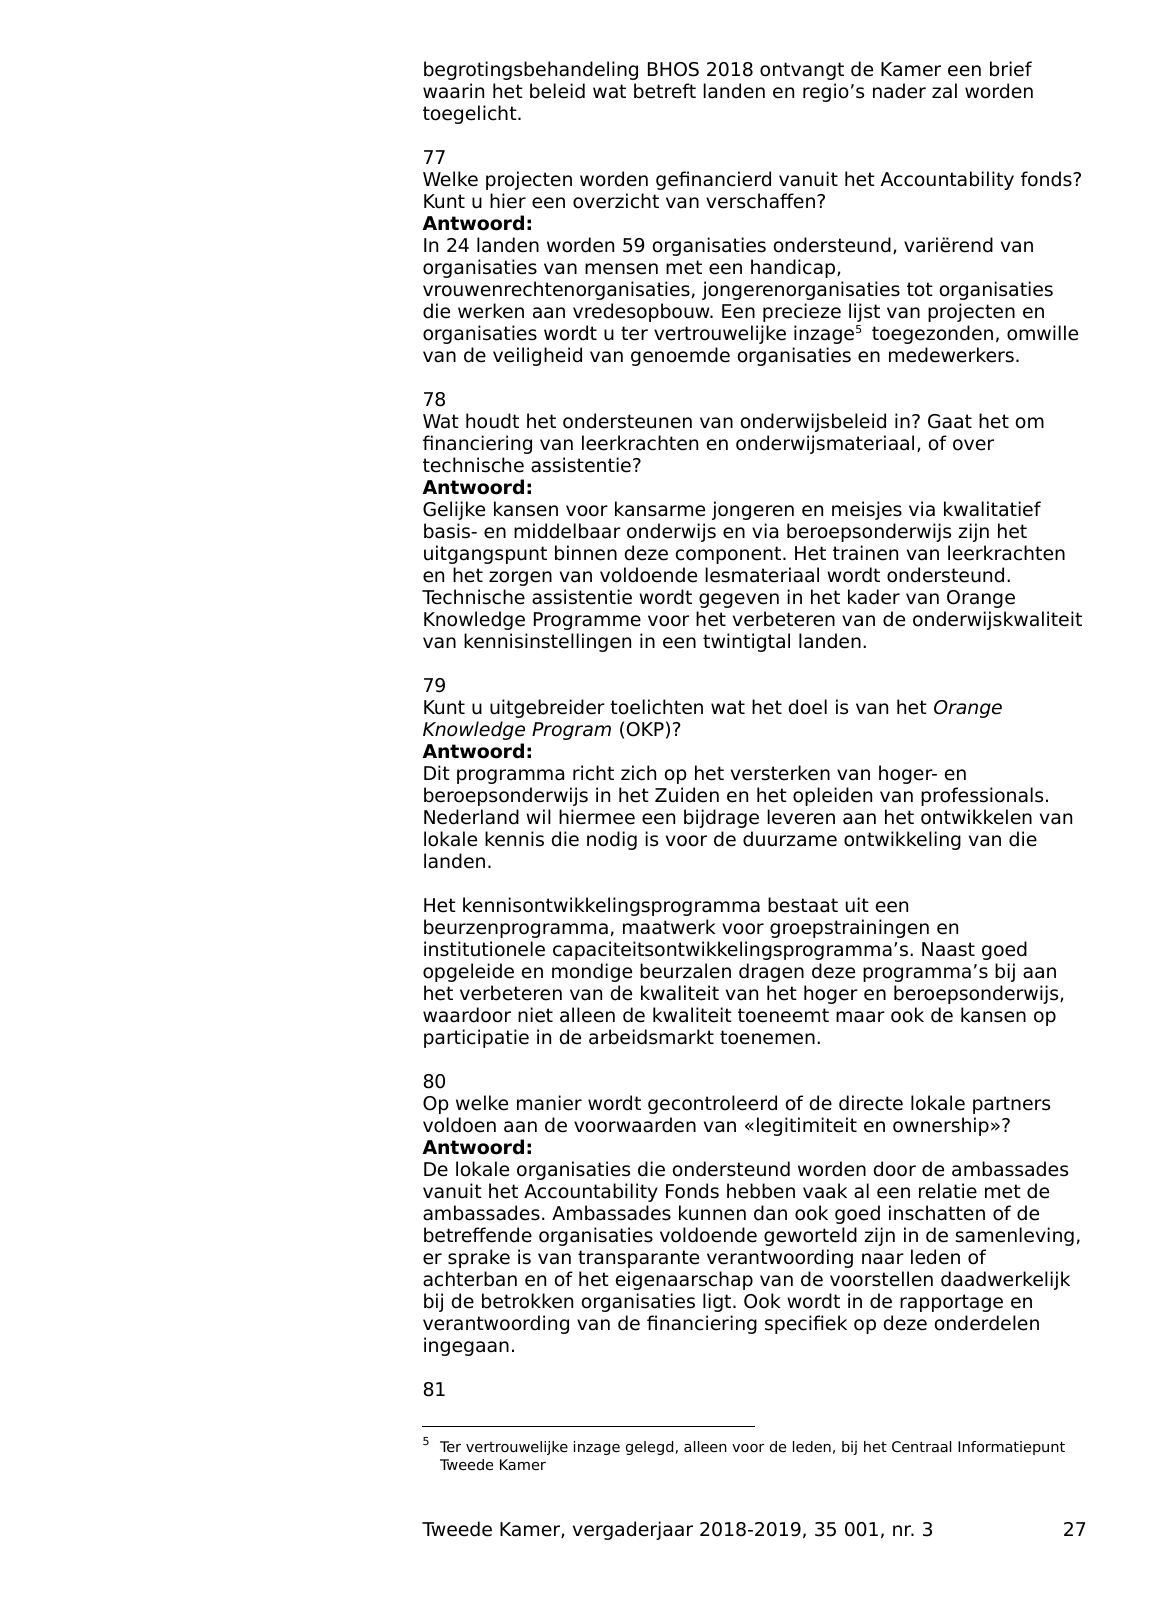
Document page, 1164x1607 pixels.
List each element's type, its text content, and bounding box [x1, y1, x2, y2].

text In 24 landen worden 59 organisaties ondersteund, variërend van organisaties van mensen met een handicap, vrouwenrechtenorganisaties, jongerenorganisaties tot organisaties die werken aan vredesopbouw. Een precieze lijst van projecten en organisaties wordt u ter vertrouwelijke inzage toegezonden, omwille van de veiligheid van genoemde organisaties en medewerkers. [422, 235, 1087, 367]
text Gelijke kansen voor kansarme jongeren en meisjes via kwalitatief basis- en middelbaar onderwijs en via beroepsonderwijs zijn het uitgangspunt binnen deze component. Het trainen van leerkrachten en het zorgen van voldoende lesmateriaal wordt ondersteund. Technische assistentie wordt gegeven in het kader van Orange Knowledge Programme voor het verbeteren van de onderwijskwaliteit van kennisinstellingen in een twintigtal landen. [422, 499, 1087, 653]
text Antwoord: [422, 1137, 1087, 1159]
text Antwoord: [422, 477, 1087, 499]
text Antwoord: [422, 213, 1087, 235]
text Ter vertrouwelijke inzage gelegd, alleen voor de leden, bij het Centraal Informatiepunt Tweede Kamer [422, 1435, 1087, 1474]
text Het kennisontwikkelingsprogramma bestaat uit een beurzenprogramma, maatwerk voor groepstrainingen en institutionele capaciteitsontwikkelingsprogramma’s. Naast goed opgeleide en mondige beurzalen dragen deze programma’s bij aan het verbeteren van de kwaliteit van het hoger en beroepsonderwijs, waardoor niet alleen de kwaliteit toeneemt maar ook de kansen op participatie in de arbeidsmarkt toenemen. [422, 895, 1087, 1049]
text 80 [422, 1071, 1087, 1093]
text 81 [422, 1379, 1087, 1401]
text Antwoord: [422, 741, 1087, 763]
text De lokale organisaties die ondersteund worden door de ambassades vanuit het Accountability Fonds hebben vaak al een relatie met de ambassades. Ambassades kunnen dan ook goed inschatten of de betreffende organisaties voldoende geworteld zijn in de samenleving, er sprake is van transparante verantwoording naar leden of achterban en of het eigenaarschap van de voorstellen daadwerkelijk bij de betrokken organisaties ligt. Ook wordt in de rapportage en verantwoording van de financiering specifiek op deze onderdelen ingegaan. [422, 1159, 1087, 1357]
text 77 [422, 147, 1087, 169]
text Wat houdt het ondersteunen van onderwijsbeleid in? Gaat het om financiering van leerkrachten en onderwijsmateriaal, of over technische assistentie? [422, 411, 1087, 477]
text Op welke manier wordt gecontroleerd of de directe lokale partners voldoen aan de voorwaarden van «legitimiteit en ownership»? [422, 1093, 1087, 1137]
text Kunt u uitgebreider toelichten wat het doel is van het Orange Knowledge Program (OKP)? [422, 697, 1087, 741]
text Dit programma richt zich op het versterken van hoger- en beroepsonderwijs in het Zuiden en het opleiden van professionals. Nederland wil hiermee een bijdrage leveren aan het ontwikkelen van lokale kennis die nodig is voor de duurzame ontwikkeling van die landen. [422, 763, 1087, 873]
text Welke projecten worden gefinancierd vanuit het Accountability fonds? Kunt u hier een overzicht van verschaffen? [422, 169, 1087, 213]
text 78 [422, 389, 1087, 411]
text 79 [422, 675, 1087, 697]
text begrotingsbehandeling BHOS 2018 ontvangt de Kamer een brief waarin het beleid wat betreft landen en regio’s nader zal worden toegelicht. [422, 59, 1087, 125]
